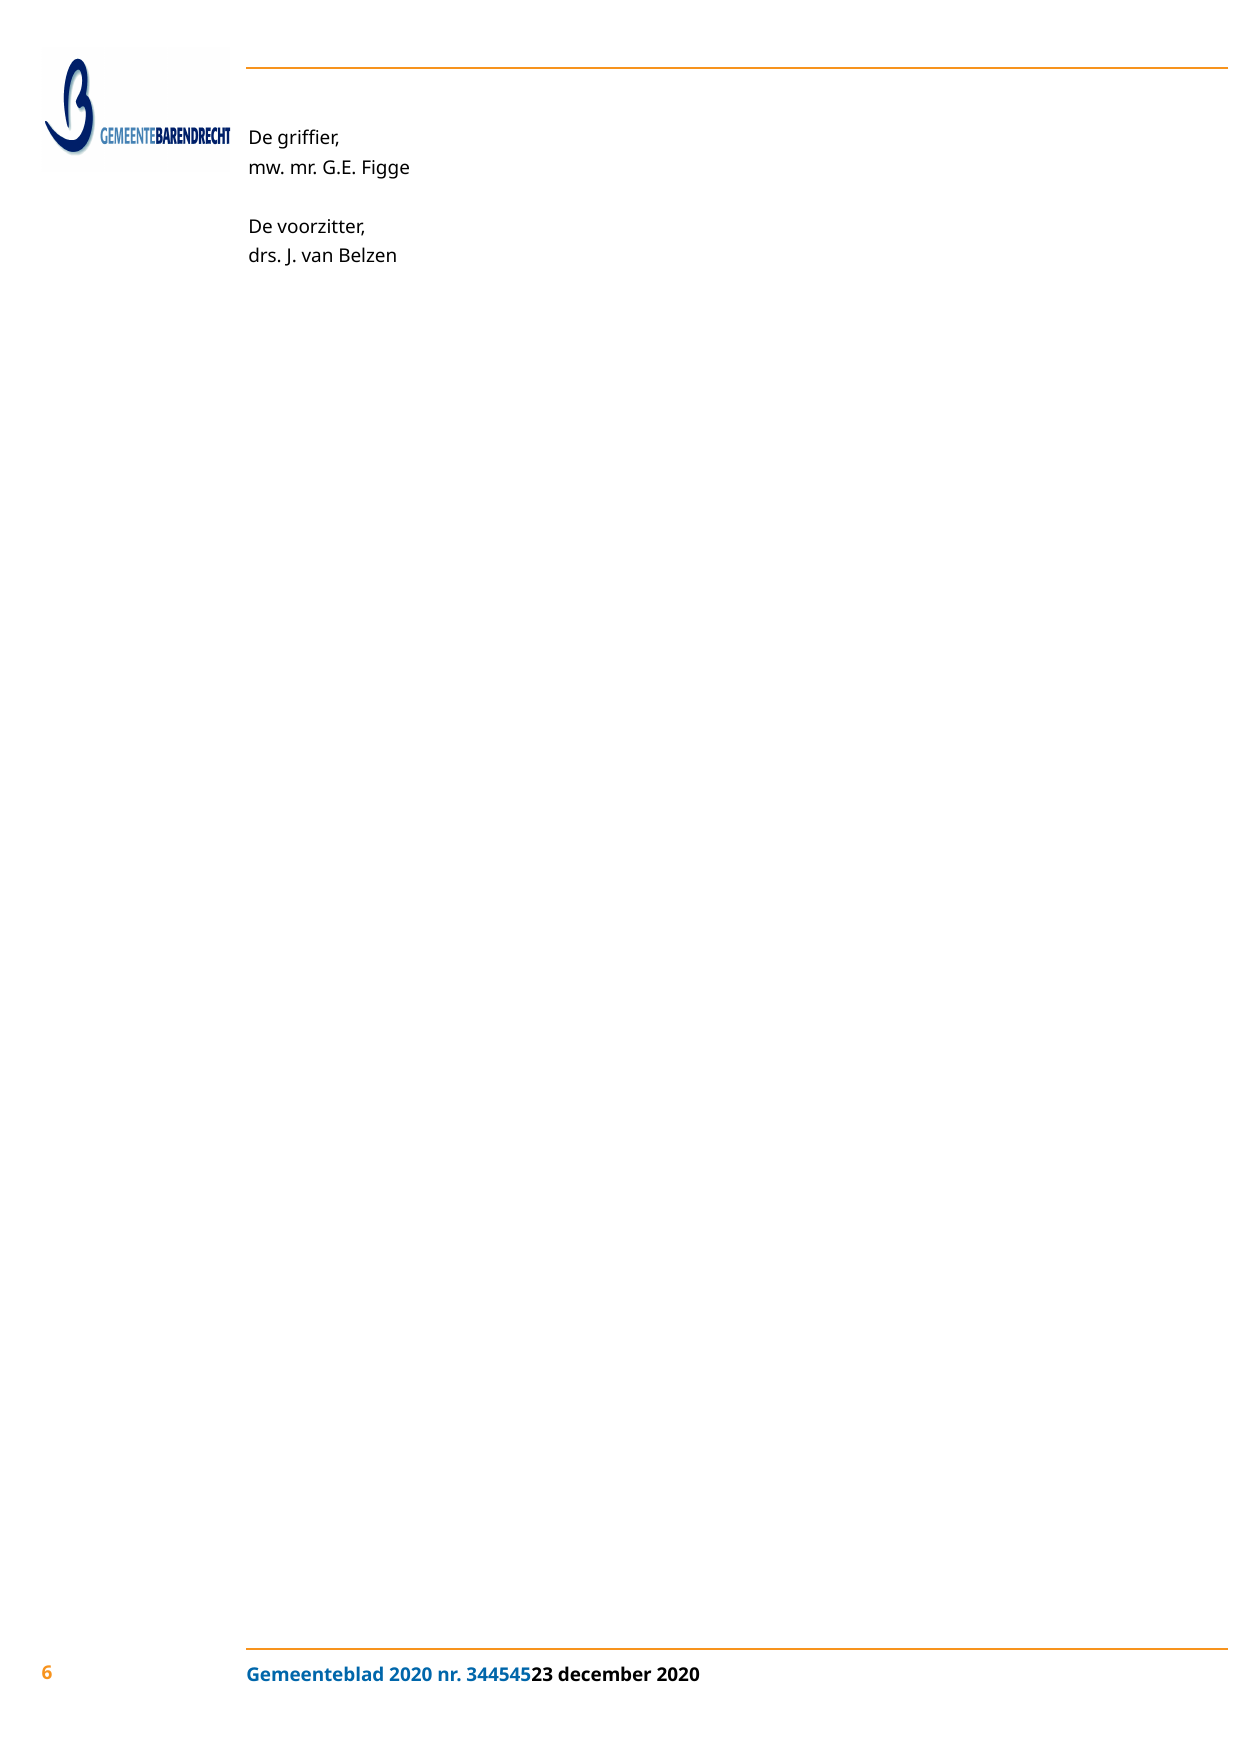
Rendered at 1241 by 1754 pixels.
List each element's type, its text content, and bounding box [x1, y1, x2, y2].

text De griffier, [248, 124, 1152, 150]
text De voorzitter, [248, 213, 1152, 239]
picture [41, 47, 231, 172]
text drs. J. van Belzen [248, 243, 1152, 268]
text mw. mr. G.E. Figge [248, 154, 1152, 180]
